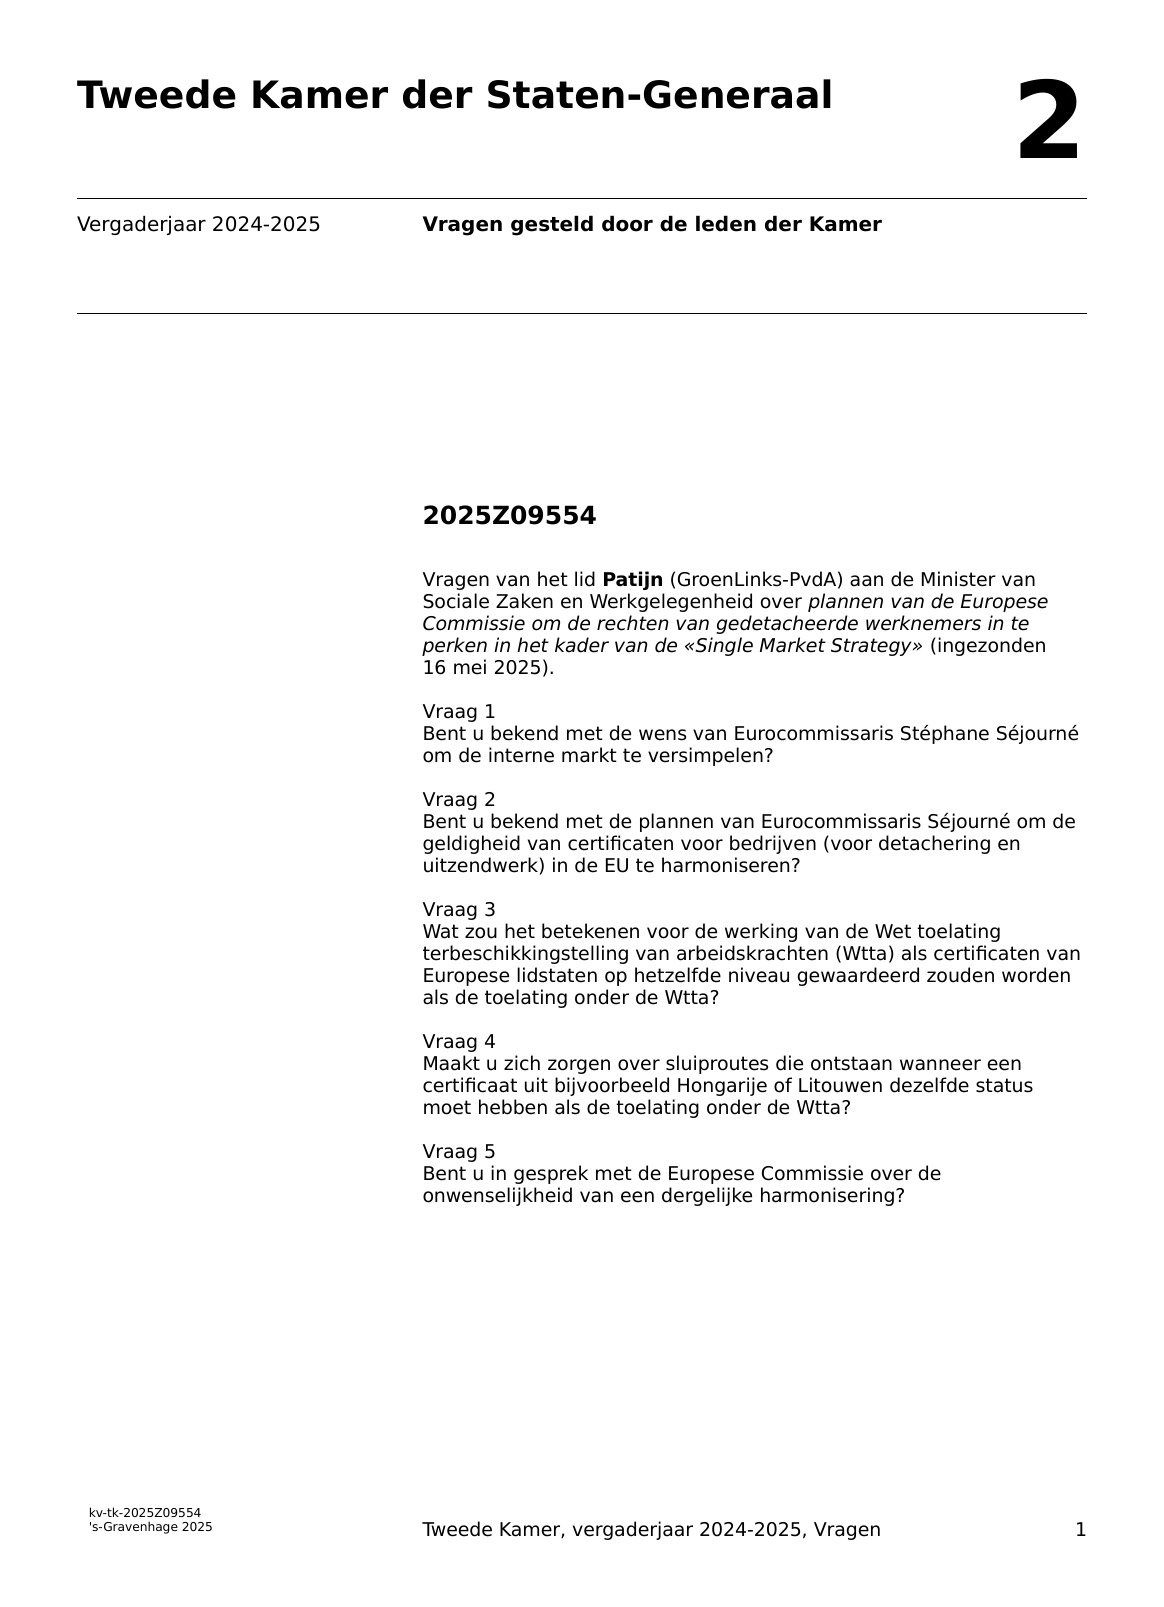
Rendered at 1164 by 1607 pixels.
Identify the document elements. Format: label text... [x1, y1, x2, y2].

text Vraag 3 [422, 899, 1087, 921]
text 2025Z09554 [422, 501, 1087, 531]
text Bent u bekend met de plannen van Eurocommissaris Séjourné om de geldigheid van certificaten voor bedrijven (voor detachering en uitzendwerk) in de EU te harmoniseren? [422, 811, 1087, 877]
text Maakt u zich zorgen over sluiproutes die ontstaan wanneer een certificaat uit bijvoorbeeld Hongarije of Litouwen dezelfde status moet hebben als de toelating onder de Wtta? [422, 1053, 1087, 1119]
text Vraag 2 [422, 789, 1087, 811]
table_cell Vergaderjaar 2024-2025 [77, 199, 422, 313]
text 's-Gravenhage 2025 [88, 1520, 323, 1534]
text Bent u bekend met de wens van Eurocommissaris Stéphane Séjourné om de interne markt te versimpelen? [422, 723, 1087, 767]
text Vraag 5 [422, 1141, 1087, 1163]
text kv-tk-2025Z09554 [88, 1506, 323, 1520]
table_cell Vragen gesteld door de leden der Kamer [422, 199, 1087, 313]
text Vraag 4 [422, 1031, 1087, 1053]
text Bent u in gesprek met de Europese Commissie over de onwenselijkheid van een dergelijke harmonisering? [422, 1163, 1087, 1207]
text Vragen van het lid Patijn (GroenLinks-PvdA) aan de Minister van Sociale Zaken en Werkgelegenheid over plannen van de Europese Commissie om de rechten van gedetacheerde werknemers in te perken in het kader van de «Single Market Strategy» (ingezonden 16 mei 2025). [422, 569, 1087, 679]
table_header 2 [886, 59, 1087, 198]
text Wat zou het betekenen voor de werking van de Wet toelating terbeschikkingstelling van arbeidskrachten (Wtta) als certificaten van Europese lidstaten op hetzelfde niveau gewaardeerd zouden worden als de toelating onder de Wtta? [422, 921, 1087, 1009]
table_header Tweede Kamer der Staten-Generaal [77, 59, 886, 198]
text Vraag 1 [422, 701, 1087, 723]
